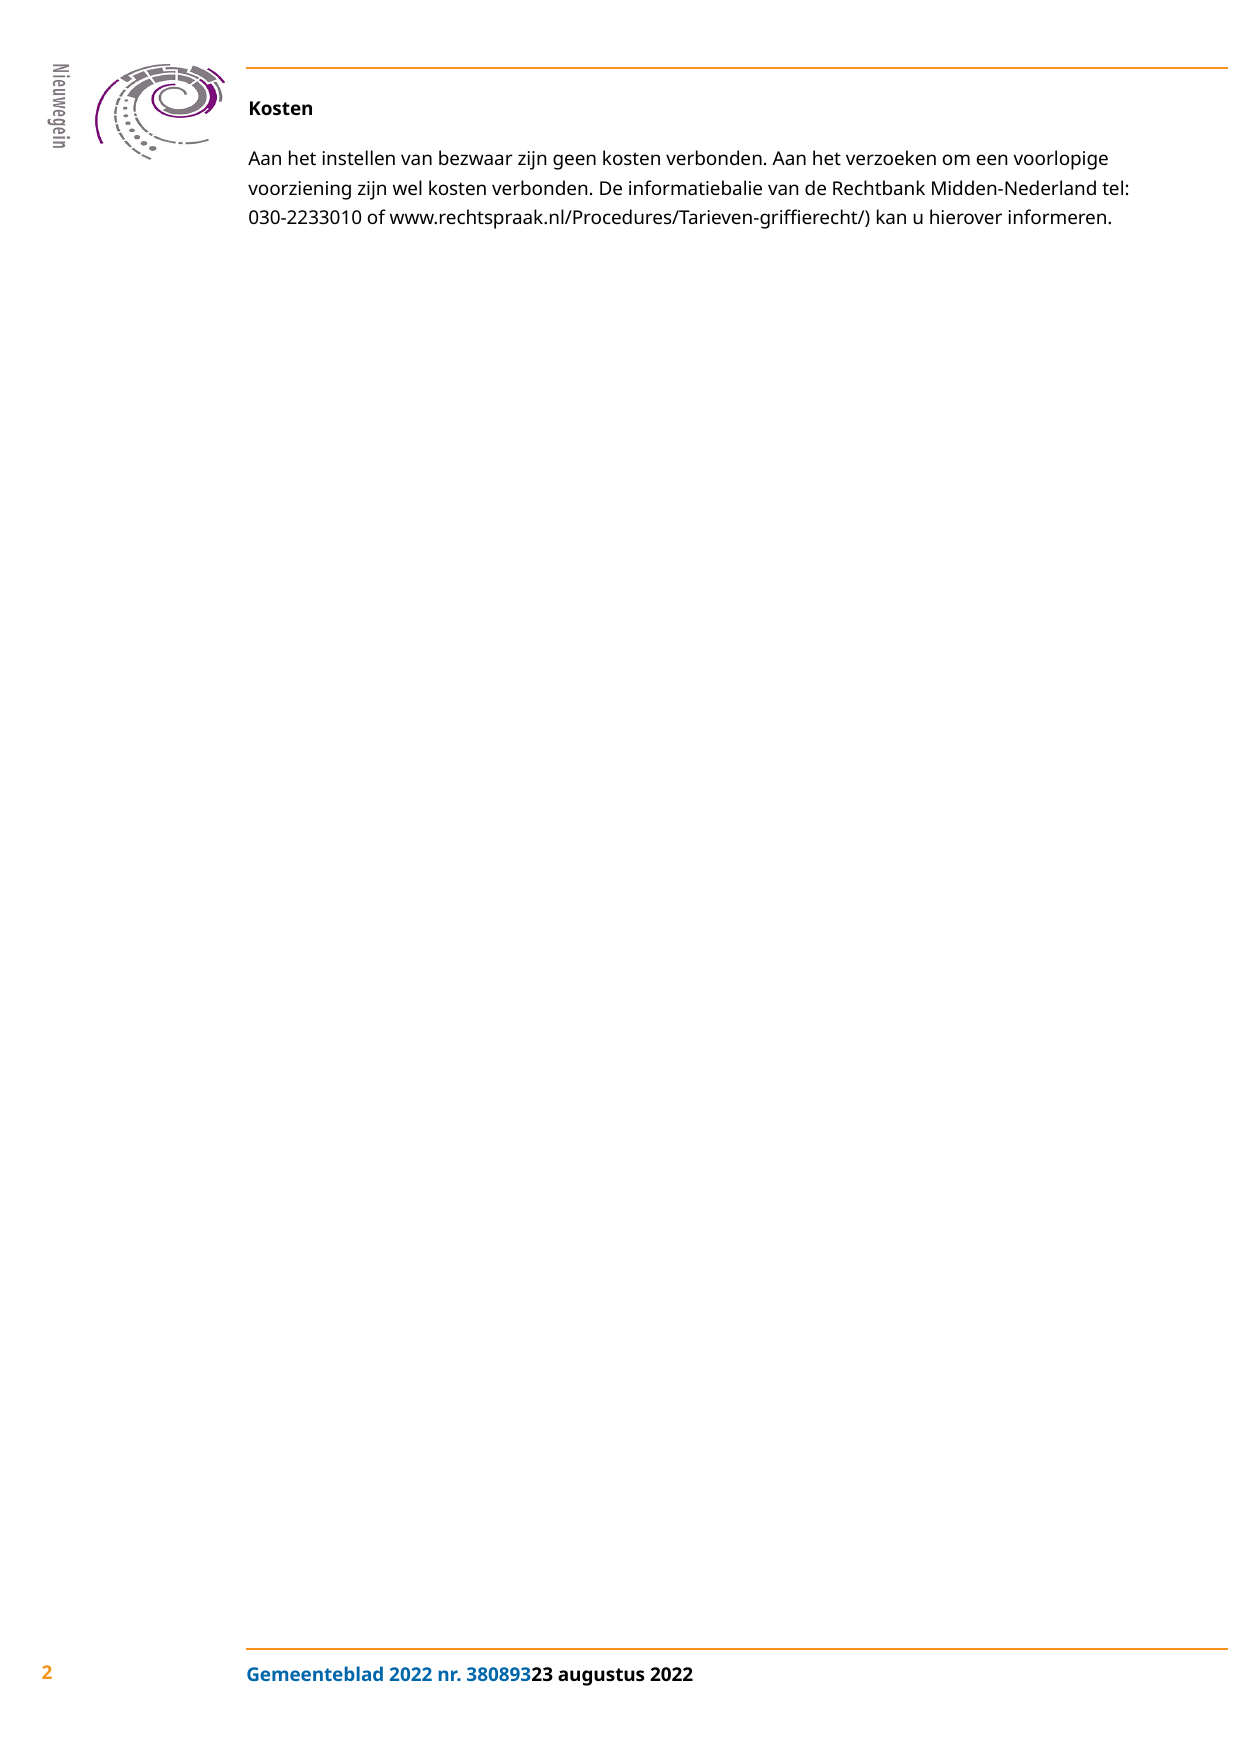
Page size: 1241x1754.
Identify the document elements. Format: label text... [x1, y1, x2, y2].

picture [41, 47, 231, 172]
text Kosten [248, 95, 1152, 121]
text Aan het instellen van bezwaar zijn geen kosten verbonden. Aan het verzoeken om een voorlopige voorziening zijn wel kosten verbonden. De informatiebalie van de Rechtbank Midden-Nederland tel: 030-2233010 of www.rechtspraak.nl/Procedures/Tarieven-griffierecht/) kan u hierover informeren. [248, 145, 1152, 230]
